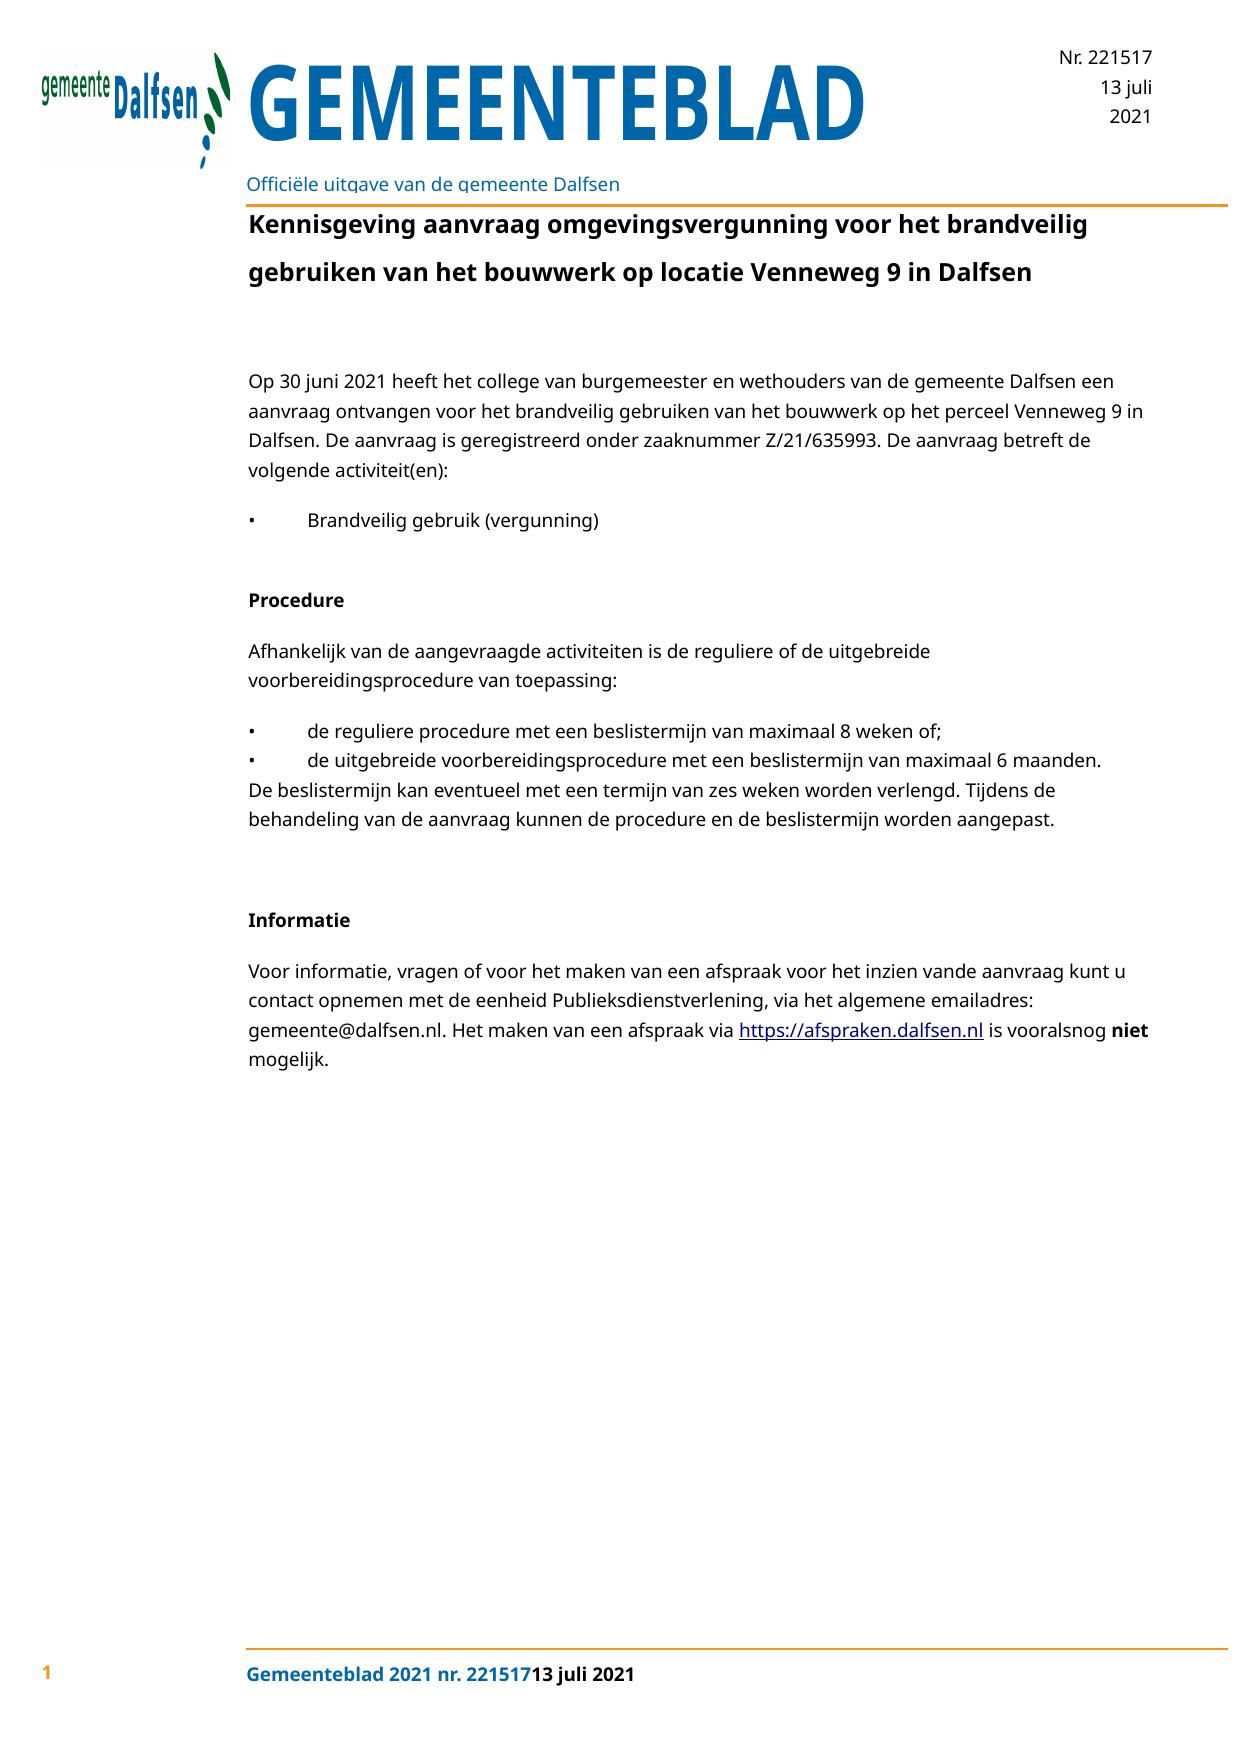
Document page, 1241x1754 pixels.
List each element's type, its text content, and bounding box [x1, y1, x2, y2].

text Informatie [248, 907, 1152, 933]
text Kennisgeving aanvraag omgevingsvergunning voor het brandveilig gebruiken van het bouwwerk op locatie Venneweg 9 in Dalfsen [248, 207, 1152, 288]
text Procedure [248, 587, 1152, 613]
list de reguliere procedure met een beslistermijn van maximaal 8 weken of; [248, 718, 1152, 744]
text Afhankelijk van de aangevraagde activiteiten is de reguliere of de uitgebreide voorbereidingsprocedure van toepassing: [248, 638, 1152, 693]
list de uitgebreide voorbereidingsprocedure met een beslistermijn van maximaal 6 maanden. [248, 747, 1152, 773]
text De beslistermijn kan eventueel met een termijn van zes weken worden verlengd. Tijdens de behandeling van de aanvraag kunnen de procedure en de beslistermijn worden aangepast. [248, 777, 1152, 832]
text Op 30 juni 2021 heeft het college van burgemeester en wethouders van de gemeente Dalfsen een aanvraag ontvangen voor het brandveilig gebruiken van het bouwwerk op het perceel Venneweg 9 in Dalfsen. De aanvraag is geregistreerd onder zaaknummer Z/21/635993. De aanvraag betreft de volgende activiteit(en): [248, 368, 1152, 483]
list Brandveilig gebruik (vergunning) [248, 507, 1152, 533]
text Voor informatie, vragen of voor het maken van een afspraak voor het inzien vande aanvraag kunt u contact opnemen met de eenheid Publieksdienstverlening, via het algemene emailadres: gemeente@dalfsen.nl. Het maken van een afspraak via https://afspraken.dalfsen.nl is vooralsnog niet mogelijk. [248, 958, 1152, 1072]
picture [41, 47, 231, 172]
